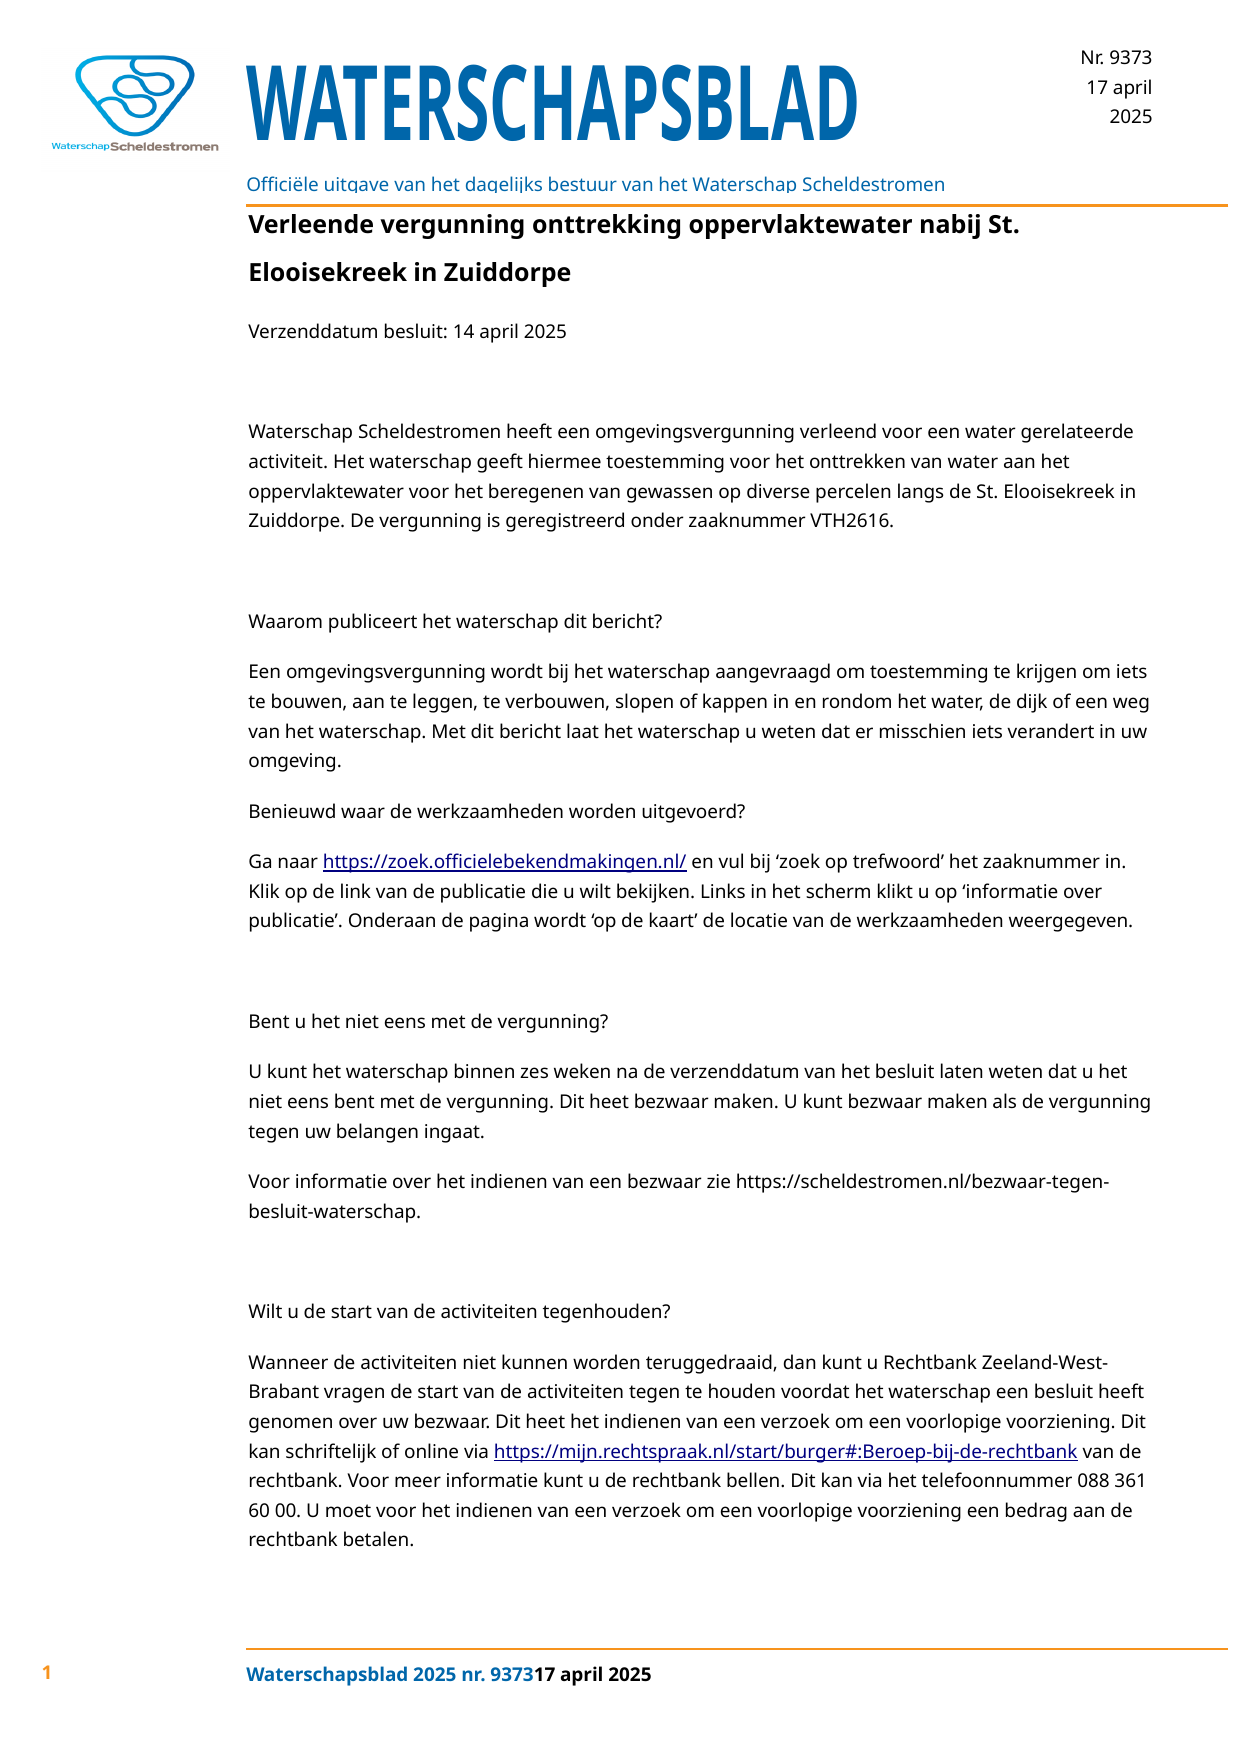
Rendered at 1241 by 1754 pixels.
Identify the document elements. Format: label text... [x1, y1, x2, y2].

text Waterschap Scheldestromen heeft een omgevingsvergunning verleend voor een water gerelateerde activiteit. Het waterschap geeft hiermee toestemming voor het onttrekken van water aan het oppervlaktewater voor het beregenen van gewassen op diverse percelen langs de St. Elooisekreek in Zuiddorpe. De vergunning is geregistreerd onder zaaknummer VTH2616. [248, 419, 1152, 533]
text Bent u het niet eens met de vergunning? [248, 1008, 1152, 1034]
text Waarom publiceert het waterschap dit bericht? [248, 608, 1152, 634]
text Benieuwd waar de werkzaamheden worden uitgevoerd? [248, 798, 1152, 824]
text Verleende vergunning onttrekking oppervlaktewater nabij St. Elooisekreek in Zuiddorpe [248, 207, 1152, 288]
text Verzenddatum besluit: 14 april 2025 [248, 318, 1152, 344]
text Voor informatie over het indienen van een bezwaar zie https://scheldestromen.nl/bezwaar-tegen-besluit-waterschap. [248, 1168, 1152, 1224]
text Een omgevingsvergunning wordt bij het waterschap aangevraagd om toestemming te krijgen om iets te bouwen, aan te leggen, te verbouwen, slopen of kappen in en rondom het water, de dijk of een weg van het waterschap. Met dit bericht laat het waterschap u weten dat er misschien iets verandert in uw omgeving. [248, 659, 1152, 773]
text Wilt u de start van de activiteiten tegenhouden? [248, 1299, 1152, 1324]
text Ga naar https://zoek.officielebekendmakingen.nl/ en vul bij ‘zoek op trefwoord’ het zaaknummer in. Klik op de link van de publicatie die u wilt bekijken. Links in het scherm klikt u op ‘informatie over publicatie’. Onderaan de pagina wordt ‘op de kaart’ de locatie van de werkzaamheden weergegeven. [248, 848, 1152, 933]
text Wanneer de activiteiten niet kunnen worden teruggedraaid, dan kunt u Rechtbank Zeeland-West-Brabant vragen de start van de activiteiten tegen te houden voordat het waterschap een besluit heeft genomen over uw bezwaar. Dit heet het indienen van een verzoek om een voorlopige voorziening. Dit kan schriftelijk of online via https://mijn.rechtspraak.nl/start/burger#:Beroep-bij-de-rechtbank van de rechtbank. Voor meer informatie kunt u de rechtbank bellen. Dit kan via het telefoonnummer 088 361 60 00. U moet voor het indienen van een verzoek om een voorlopige voorziening een bedrag aan de rechtbank betalen. [248, 1349, 1152, 1552]
picture [41, 47, 231, 172]
text U kunt het waterschap binnen zes weken na de verzenddatum van het besluit laten weten dat u het niet eens bent met de vergunning. Dit heet bezwaar maken. U kunt bezwaar maken als de vergunning tegen uw belangen ingaat. [248, 1059, 1152, 1144]
